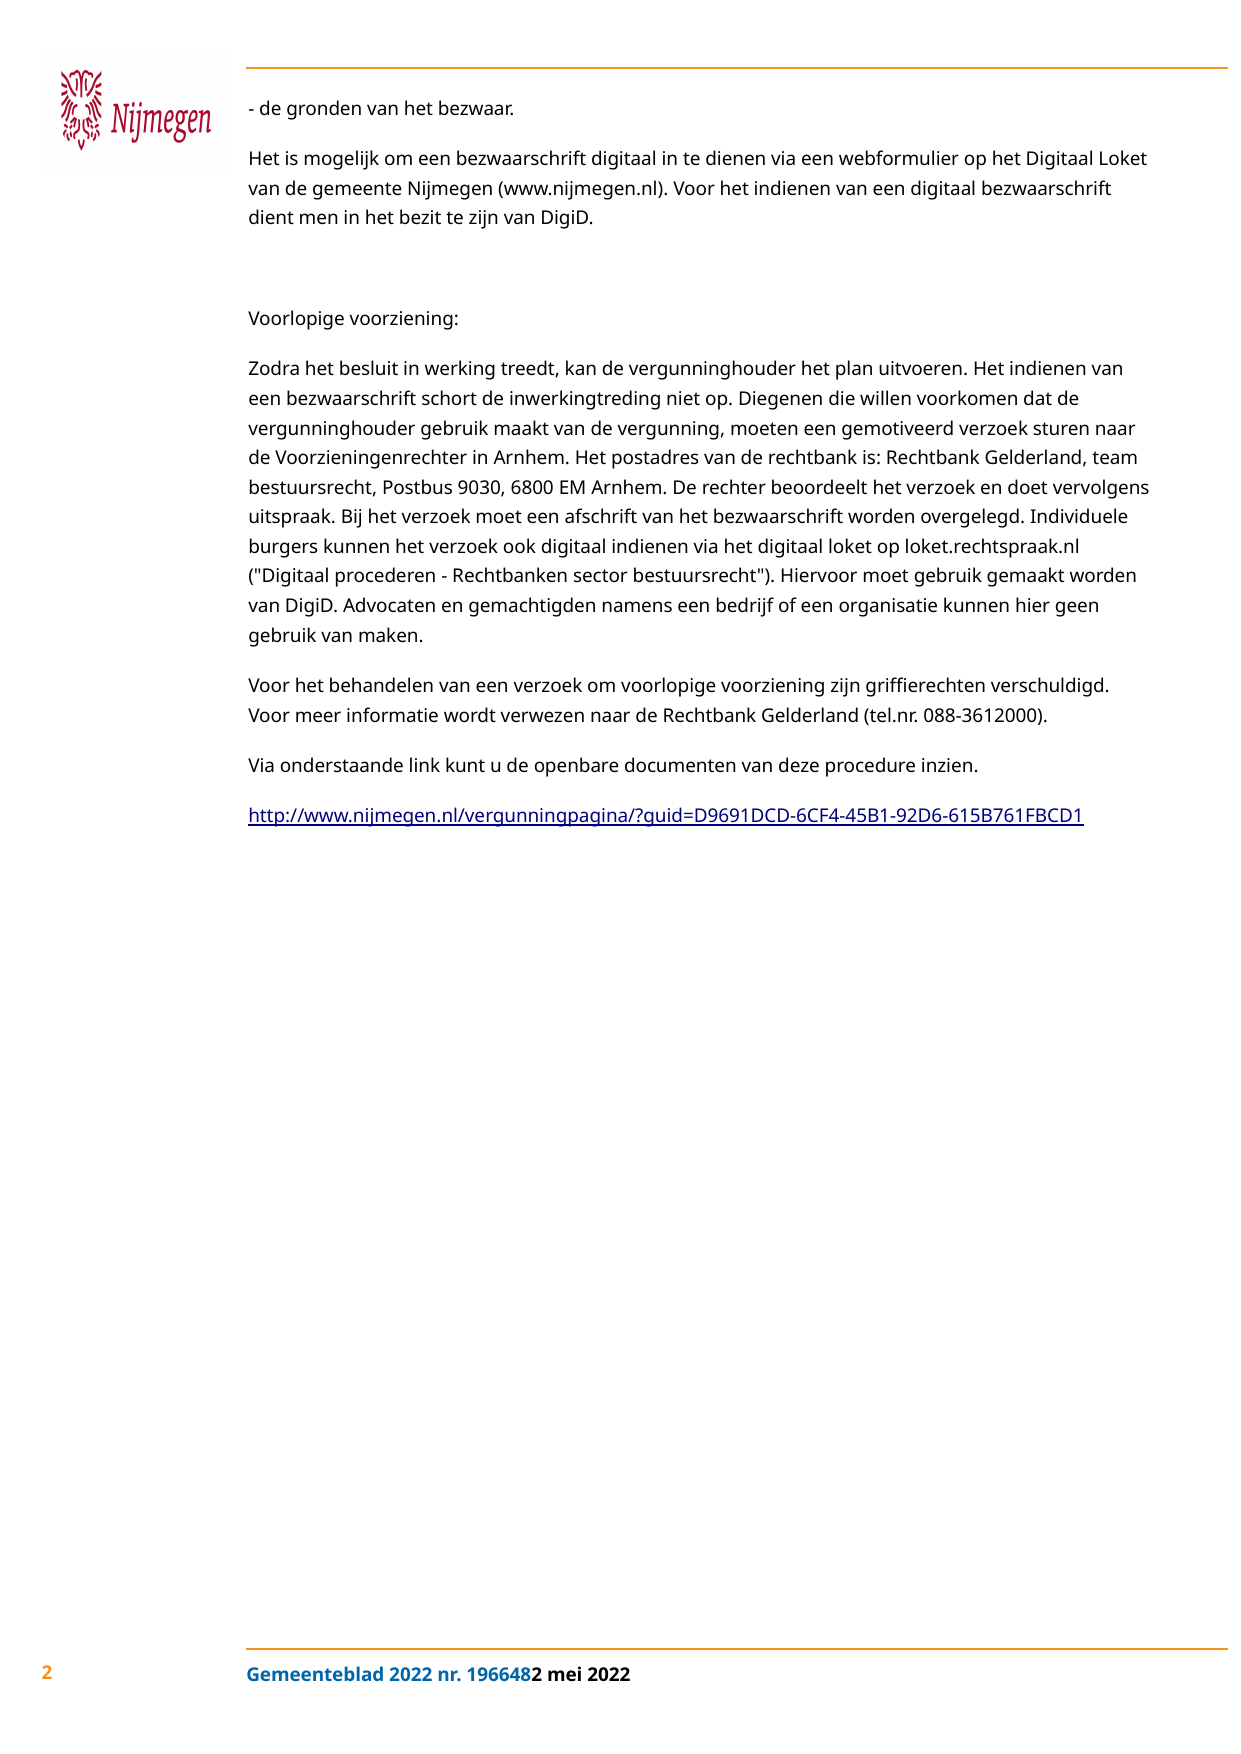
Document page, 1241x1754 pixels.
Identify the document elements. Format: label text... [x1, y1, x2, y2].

text Via onderstaande link kunt u de openbare documenten van deze procedure inzien. [248, 752, 1152, 778]
text http://www.nijmegen.nl/vergunningpagina/?guid=D9691DCD-6CF4-45B1-92D6-615B761FBCD1 [248, 803, 1152, 828]
text - de gronden van het bezwaar. [248, 95, 1152, 121]
text Het is mogelijk om een bezwaarschrift digitaal in te dienen via een webformulier op het Digitaal Loket van de gemeente Nijmegen (www.nijmegen.nl). Voor het indienen van een digitaal bezwaarschrift dient men in het bezit te zijn van DigiD. [248, 145, 1152, 230]
text Zodra het besluit in werking treedt, kan de vergunninghouder het plan uitvoeren. Het indienen van een bezwaarschrift schort de inwerkingtreding niet op. Diegenen die willen voorkomen dat de vergunninghouder gebruik maakt van de vergunning, moeten een gemotiveerd verzoek sturen naar de Voorzieningenrechter in Arnhem. Het postadres van de rechtbank is: Rechtbank Gelderland, team bestuursrecht, Postbus 9030, 6800 EM Arnhem. De rechter beoordeelt het verzoek en doet vervolgens uitspraak. Bij het verzoek moet een afschrift van het bezwaarschrift worden overgelegd. Individuele burgers kunnen het verzoek ook digitaal indienen via het digitaal loket op loket.rechtspraak.nl ("Digitaal procederen - Rechtbanken sector bestuursrecht"). Hiervoor moet gebruik gemaakt worden van DigiD. Advocaten en gemachtigden namens een bedrijf of een organisatie kunnen hier geen gebruik van maken. [248, 356, 1152, 648]
text Voorlopige voorziening: [248, 305, 1152, 331]
picture [41, 47, 231, 172]
text Voor het behandelen van een verzoek om voorlopige voorziening zijn griffierechten verschuldigd. Voor meer informatie wordt verwezen naar de Rechtbank Gelderland (tel.nr. 088-3612000). [248, 672, 1152, 728]
